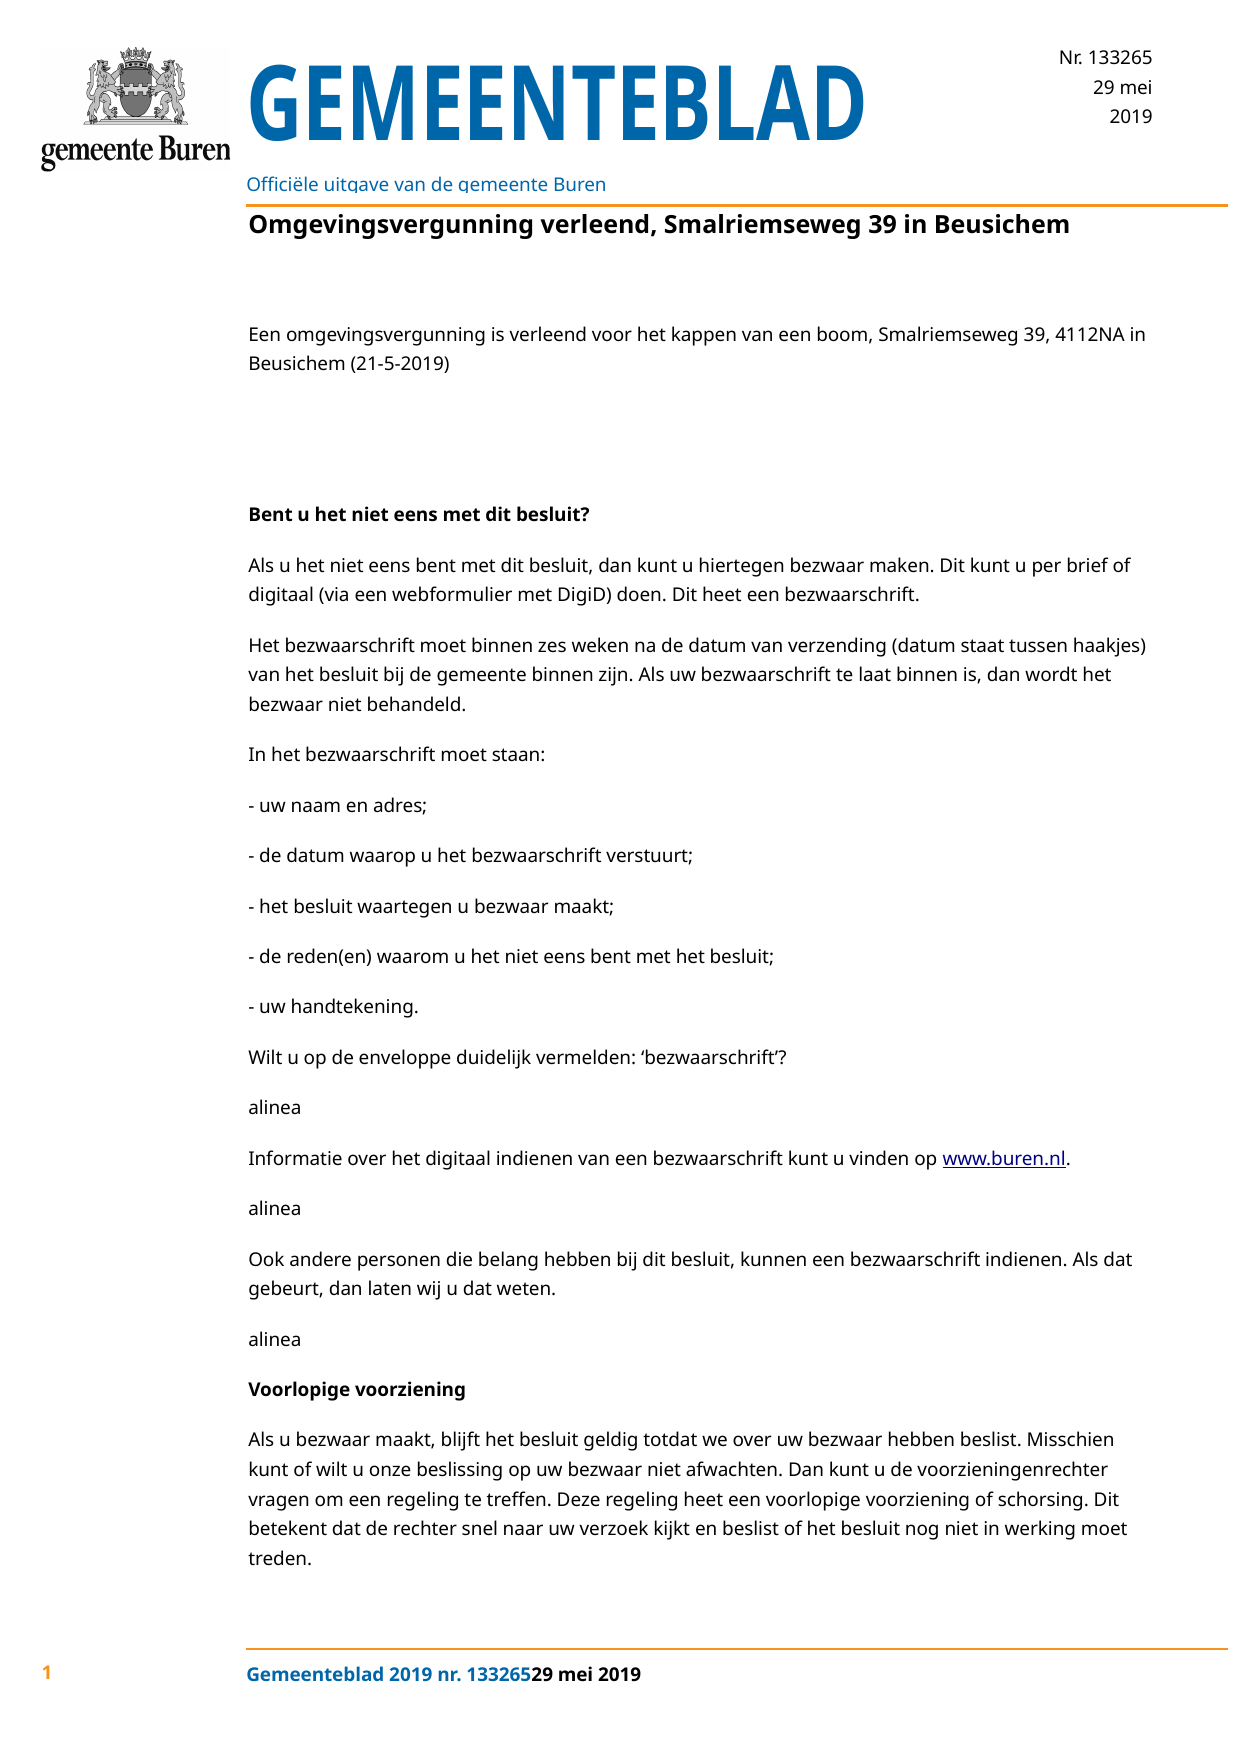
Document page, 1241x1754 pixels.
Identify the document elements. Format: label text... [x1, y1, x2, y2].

text Bent u het niet eens met dit besluit? [248, 502, 1152, 527]
text - het besluit waartegen u bezwaar maakt; [248, 893, 1152, 918]
text Een omgevingsvergunning is verleend voor het kappen van een boom, Smalriemseweg 39, 4112NA in Beusichem (21-5-2019) [248, 321, 1152, 376]
text alinea­ [248, 1094, 1152, 1120]
text - de datum waarop u het bezwaarschrift verstuurt; [248, 842, 1152, 868]
text In het bezwaarschrift moet staan: [248, 742, 1152, 767]
text alinea­ [248, 1195, 1152, 1221]
text Ook andere personen die belang hebben bij dit besluit, kunnen een bezwaarschrift indienen. Als dat gebeurt, dan laten wij u dat weten. [248, 1246, 1152, 1301]
text - uw naam en adres; [248, 792, 1152, 818]
text - de reden(en) waarom u het niet eens bent met het besluit; [248, 943, 1152, 969]
text Voorlopige voorziening [248, 1376, 1152, 1402]
text Wilt u op de enveloppe duidelijk vermelden: ‘bezwaarschrift’? [248, 1044, 1152, 1070]
text Als u bezwaar maakt, blijft het besluit geldig totdat we over uw bezwaar hebben beslist. Misschien kunt of wilt u onze beslissing op uw bezwaar niet afwachten. Dan kunt u de voorzieningenrechter vragen om een regeling te treffen. Deze regeling heet een voorlopige voorziening of schorsing. Dit betekent dat de rechter snel naar uw verzoek kijkt en beslist of het besluit nog niet in werking moet treden. [248, 1427, 1152, 1571]
text alinea­ [248, 1326, 1152, 1351]
text Informatie over het digitaal indienen van een bezwaarschrift kunt u vinden op www.buren.nl. [248, 1145, 1152, 1171]
text Als u het niet eens bent met dit besluit, dan kunt u hiertegen bezwaar maken. Dit kunt u per brief of digitaal (via een webformulier met DigiD) doen. Dit heet een bezwaarschrift. [248, 552, 1152, 607]
text Omgevingsvergunning verleend, Smalriemseweg 39 in Beusichem [248, 207, 1152, 241]
text Het bezwaarschrift moet binnen zes weken na de datum van verzending (datum staat tussen haakjes) van het besluit bij de gemeente binnen zijn. Als uw bezwaarschrift te laat binnen is, dan wordt het bezwaar niet behandeld. [248, 632, 1152, 717]
text - uw handtekening. [248, 994, 1152, 1019]
picture [41, 47, 231, 172]
